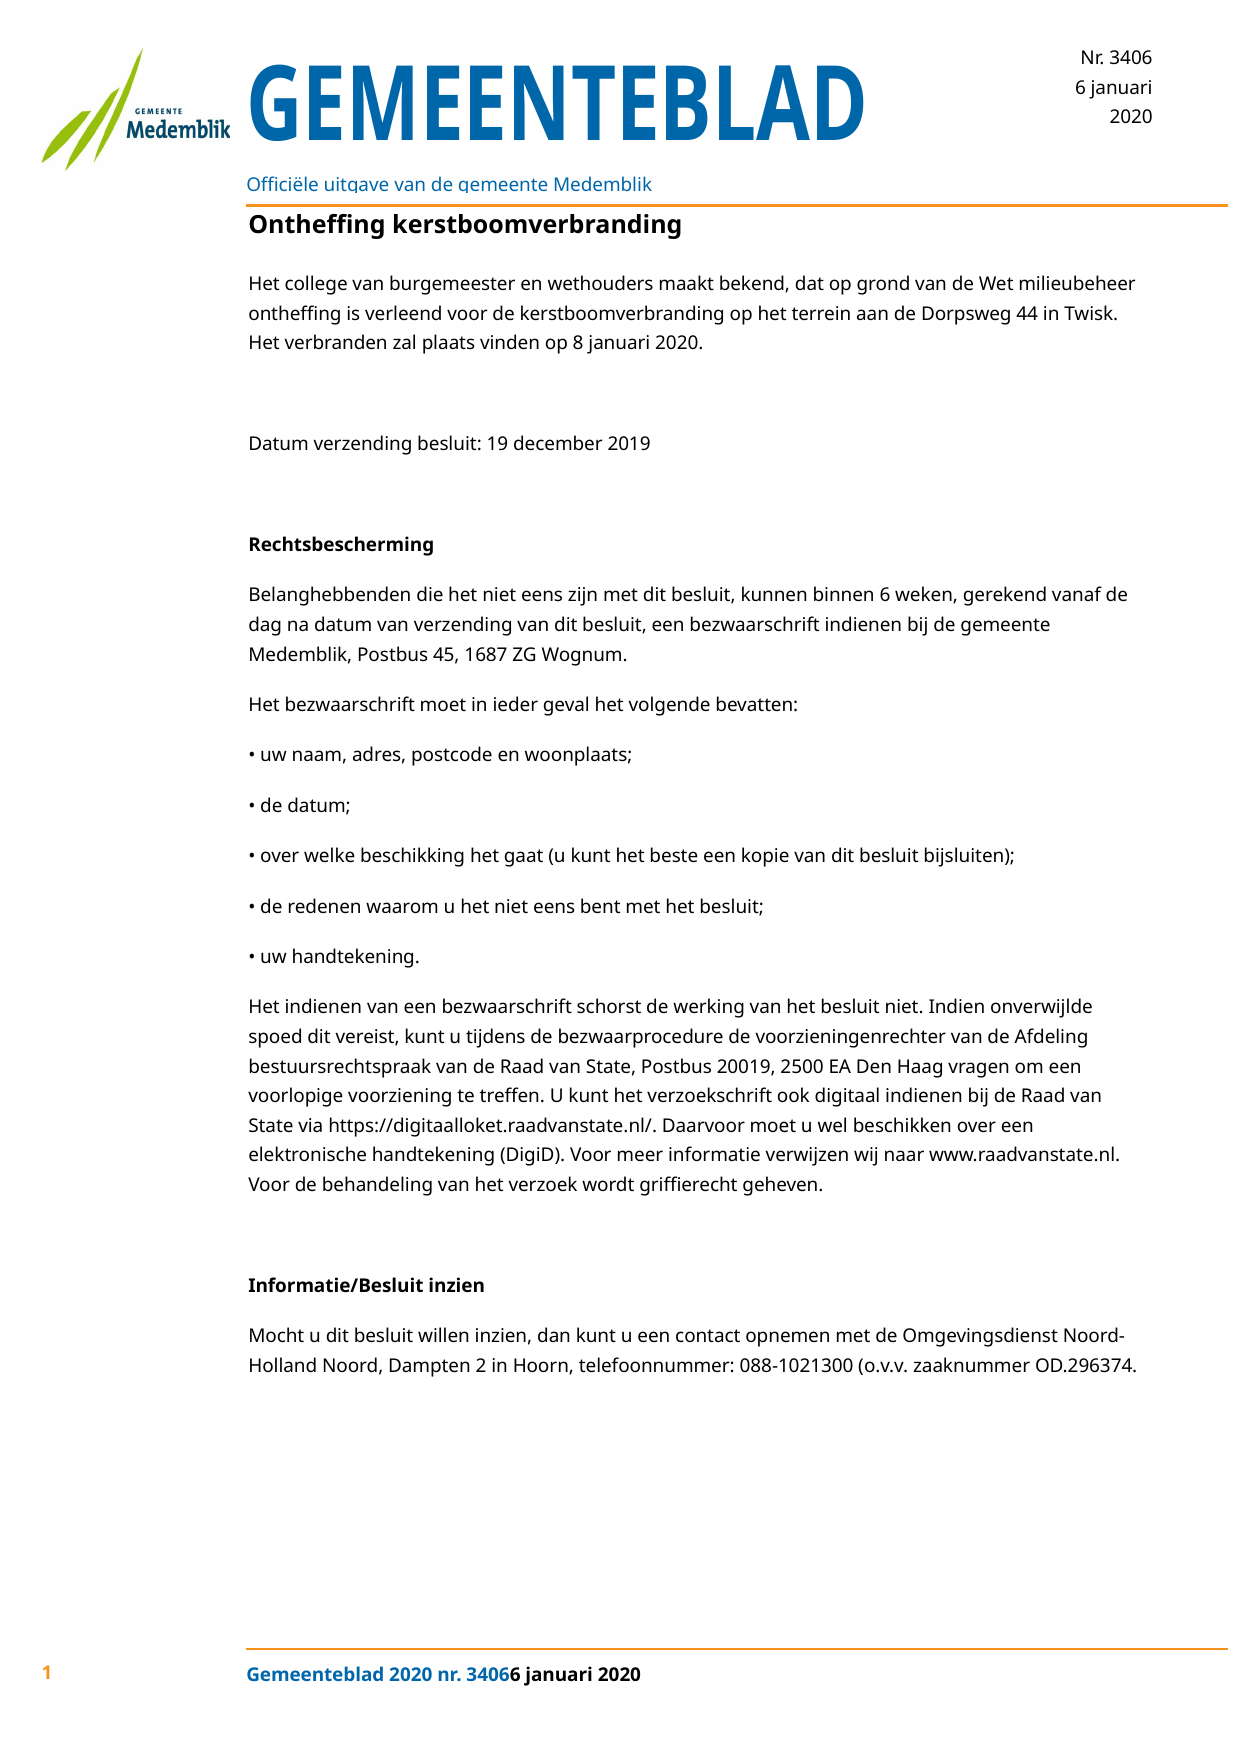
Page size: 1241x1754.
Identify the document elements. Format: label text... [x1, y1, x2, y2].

text Het indienen van een bezwaarschrift schorst de werking van het besluit niet. Indien onverwijlde spoed dit vereist, kunt u tijdens de bezwaarprocedure de voorzieningenrechter van de Afdeling bestuursrechtspraak van de Raad van State, Postbus 20019, 2500 EA Den Haag vragen om een voorlopige voorziening te treffen. U kunt het verzoekschrift ook digitaal indienen bij de Raad van State via https://digitaalloket.raadvanstate.nl/. Daarvoor moet u wel beschikken over een elektronische handtekening (DigiD). Voor meer informatie verwijzen wij naar www.raadvanstate.nl. Voor de behandeling van het verzoek wordt griffierecht geheven. [248, 994, 1152, 1197]
text Rechtsbescherming [248, 531, 1152, 557]
text • over welke beschikking het gaat (u kunt het beste een kopie van dit besluit bijsluiten); [248, 842, 1152, 868]
text • de redenen waarom u het niet eens bent met het besluit; [248, 893, 1152, 918]
text Mocht u dit besluit willen inzien, dan kunt u een contact opnemen met de Omgevingsdienst Noord-Holland Noord, Dampten 2 in Hoorn, telefoonnummer: 088-1021300 (o.v.v. zaaknummer OD.296374. [248, 1322, 1152, 1378]
text Het bezwaarschrift moet in ieder geval het volgende bevatten: [248, 691, 1152, 717]
text Belanghebbenden die het niet eens zijn met dit besluit, kunnen binnen 6 weken, gerekend vanaf de dag na datum van verzending van dit besluit, een bezwaarschrift indienen bij de gemeente Medemblik, Postbus 45, 1687 ZG Wognum. [248, 582, 1152, 666]
text Het college van burgemeester en wethouders maakt bekend, dat op grond van de Wet milieubeheer ontheffing is verleend voor de kerstboomverbranding op het terrein aan de Dorpsweg 44 in Twisk. Het verbranden zal plaats vinden op 8 januari 2020. [248, 270, 1152, 355]
text Ontheffing kerstboomverbranding [248, 207, 1152, 241]
text • uw handtekening. [248, 943, 1152, 969]
text Informatie/Besluit inzien [248, 1272, 1152, 1298]
text Datum verzending besluit: 19 december 2019 [248, 430, 1152, 456]
picture [41, 47, 231, 172]
text • uw naam, adres, postcode en woonplaats; [248, 742, 1152, 767]
text • de datum; [248, 792, 1152, 818]
